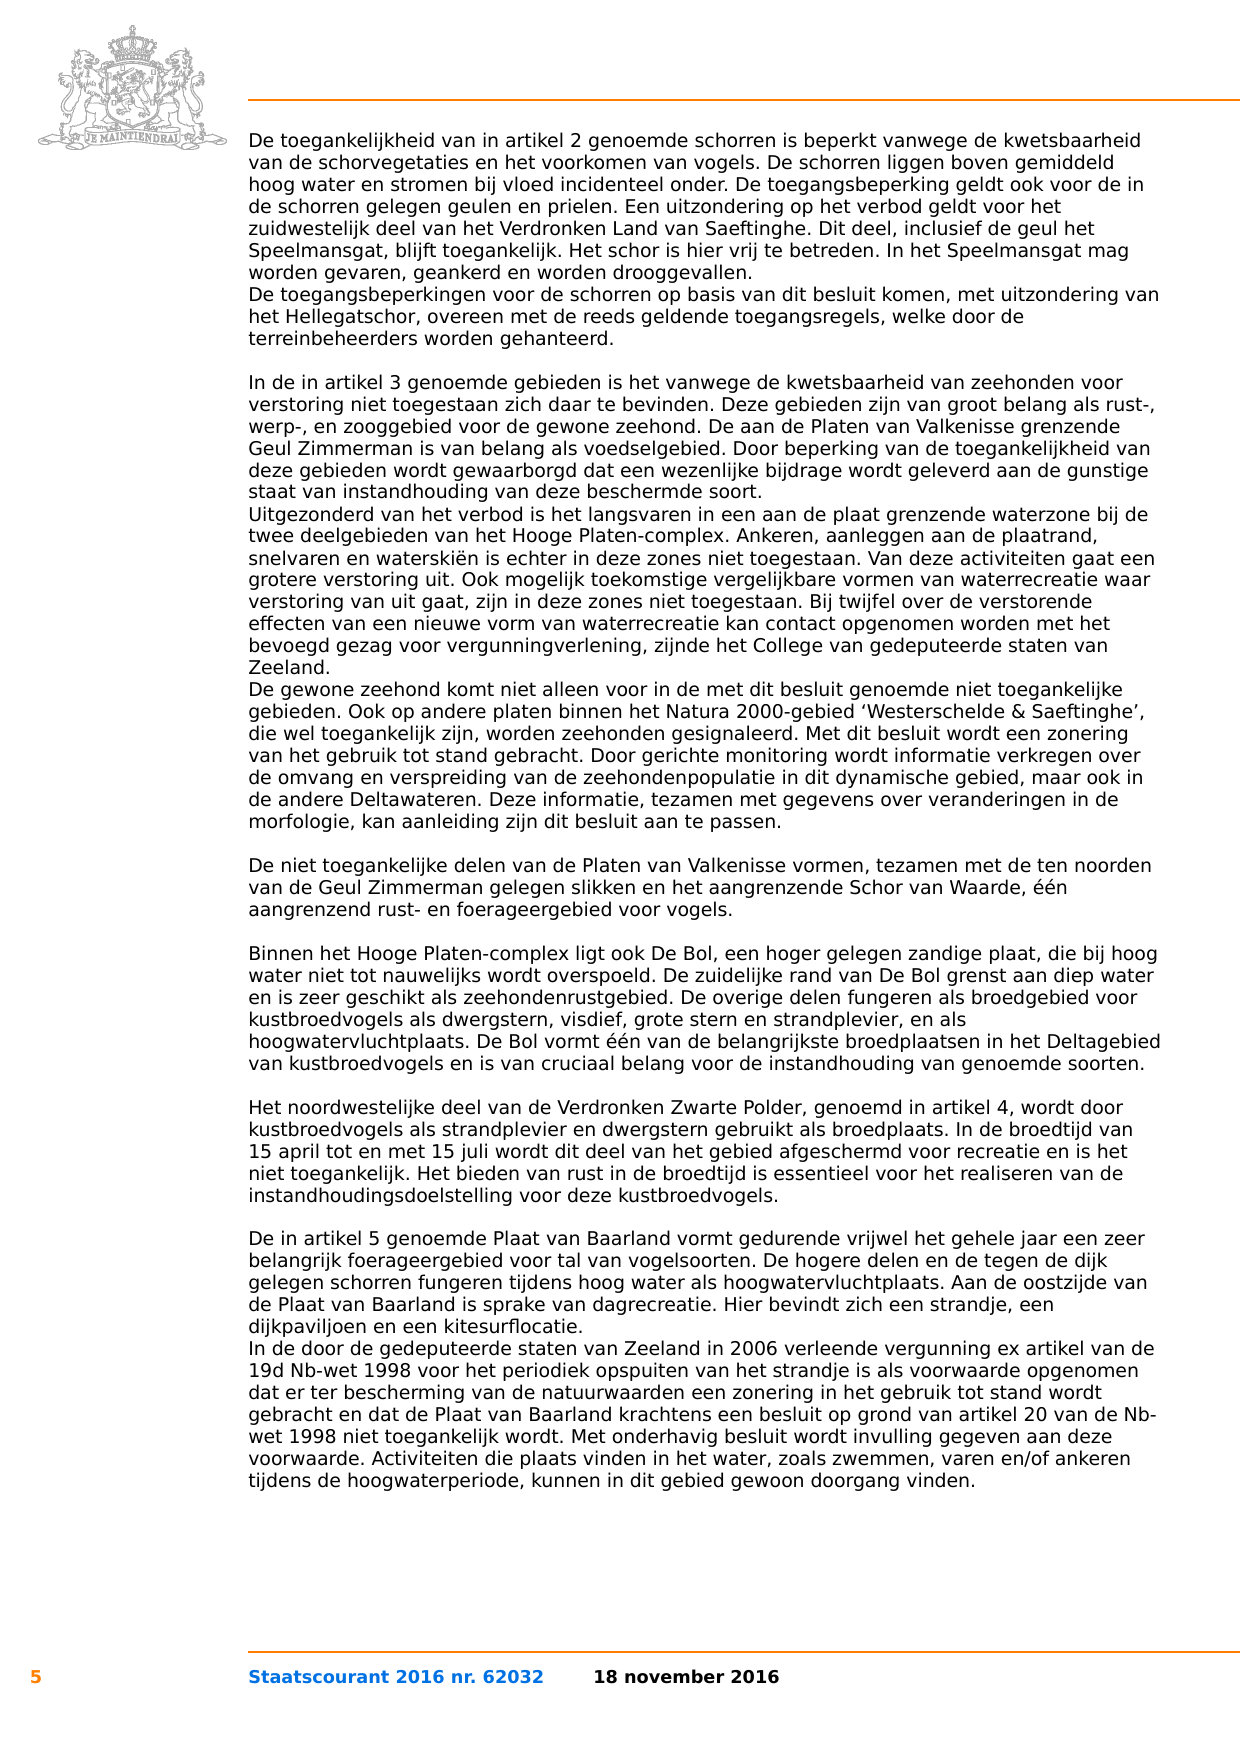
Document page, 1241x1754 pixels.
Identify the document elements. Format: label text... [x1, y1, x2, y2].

picture [38, 25, 227, 150]
text In de in artikel 3 genoemde gebieden is het vanwege de kwetsbaarheid van zeehonden voor verstoring niet toegestaan zich daar te bevinden. Deze gebieden zijn van groot belang als rust-, werp-, en zooggebied voor de gewone zeehond. De aan de Platen van Valkenisse grenzende Geul Zimmerman is van belang als voedselgebied. Door beperking van de toegankelijkheid van deze gebieden wordt gewaarborgd dat een wezenlijke bijdrage wordt geleverd aan de gunstige staat van instandhouding van deze beschermde soort. [248, 372, 1163, 503]
text In de door de gedeputeerde staten van Zeeland in 2006 verleende vergunning ex artikel van de 19d Nb-wet 1998 voor het periodiek opspuiten van het strandje is als voorwaarde opgenomen dat er ter bescherming van de natuurwaarden een zonering in het gebruik tot stand wordt gebracht en dat de Plaat van Baarland krachtens een besluit op grond van artikel 20 van de Nb-wet 1998 niet toegankelijk wordt. Met onderhavig besluit wordt invulling gegeven aan deze voorwaarde. Activiteiten die plaats vinden in het water, zoals zwemmen, varen en/of ankeren tijdens de hoogwaterperiode, kunnen in dit gebied gewoon doorgang vinden. [248, 1338, 1163, 1492]
text Binnen het Hooge Platen-complex ligt ook De Bol, een hoger gelegen zandige plaat, die bij hoog water niet tot nauwelijks wordt overspoeld. De zuidelijke rand van De Bol grenst aan diep water en is zeer geschikt als zeehondenrustgebied. De overige delen fungeren als broedgebied voor kustbroedvogels als dwergstern, visdief, grote stern en strandplevier, en als hoogwatervluchtplaats. De Bol vormt één van de belangrijkste broedplaatsen in het Deltagebied van kustbroedvogels en is van cruciaal belang voor de instandhouding van genoemde soorten. [248, 943, 1163, 1075]
text De toegankelijkheid van in artikel 2 genoemde schorren is beperkt vanwege de kwetsbaarheid van de schorvegetaties en het voorkomen van vogels. De schorren liggen boven gemiddeld hoog water en stromen bij vloed incidenteel onder. De toegangsbeperking geldt ook voor de in de schorren gelegen geulen en prielen. Een uitzondering op het verbod geldt voor het zuidwestelijk deel van het Verdronken Land van Saeftinghe. Dit deel, inclusief de geul het Speelmansgat, blijft toegankelijk. Het schor is hier vrij te betreden. In het Speelmansgat mag worden gevaren, geankerd en worden drooggevallen. [248, 130, 1163, 284]
text De gewone zeehond komt niet alleen voor in de met dit besluit genoemde niet toegankelijke gebieden. Ook op andere platen binnen het Natura 2000-gebied ‘Westerschelde & Saeftinghe’, die wel toegankelijk zijn, worden zeehonden gesignaleerd. Met dit besluit wordt een zonering van het gebruik tot stand gebracht. Door gerichte monitoring wordt informatie verkregen over de omvang en verspreiding van de zeehondenpopulatie in dit dynamische gebied, maar ook in de andere Deltawateren. Deze informatie, tezamen met gegevens over veranderingen in de morfologie, kan aanleiding zijn dit besluit aan te passen. [248, 679, 1163, 833]
text Het noordwestelijke deel van de Verdronken Zwarte Polder, genoemd in artikel 4, wordt door kustbroedvogels als strandplevier en dwergstern gebruikt als broedplaats. In de broedtijd van 15 april tot en met 15 juli wordt dit deel van het gebied afgeschermd voor recreatie en is het niet toegankelijk. Het bieden van rust in de broedtijd is essentieel voor het realiseren van de instandhoudingsdoelstelling voor deze kustbroedvogels. [248, 1097, 1163, 1206]
text Uitgezonderd van het verbod is het langsvaren in een aan de plaat grenzende waterzone bij de twee deelgebieden van het Hooge Platen-complex. Ankeren, aanleggen aan de plaatrand, snelvaren en waterskiën is echter in deze zones niet toegestaan. Van deze activiteiten gaat een grotere verstoring uit. Ook mogelijk toekomstige vergelijkbare vormen van waterrecreatie waar verstoring van uit gaat, zijn in deze zones niet toegestaan. Bij twijfel over de verstorende effecten van een nieuwe vorm van waterrecreatie kan contact opgenomen worden met het bevoegd gezag voor vergunningverlening, zijnde het College van gedeputeerde staten van Zeeland. [248, 503, 1163, 679]
text De toegangsbeperkingen voor de schorren op basis van dit besluit komen, met uitzondering van het Hellegatschor, overeen met de reeds geldende toegangsregels, welke door de terreinbeheerders worden gehanteerd. [248, 284, 1163, 350]
text De in artikel 5 genoemde Plaat van Baarland vormt gedurende vrijwel het gehele jaar een zeer belangrijk foerageergebied voor tal van vogelsoorten. De hogere delen en de tegen de dijk gelegen schorren fungeren tijdens hoog water als hoogwatervluchtplaats. Aan de oostzijde van de Plaat van Baarland is sprake van dagrecreatie. Hier bevindt zich een strandje, een dijkpaviljoen en een kitesurflocatie. [248, 1228, 1163, 1338]
text De niet toegankelijke delen van de Platen van Valkenisse vormen, tezamen met de ten noorden van de Geul Zimmerman gelegen slikken en het aangrenzende Schor van Waarde, één aangrenzend rust- en foerageergebied voor vogels. [248, 855, 1163, 921]
